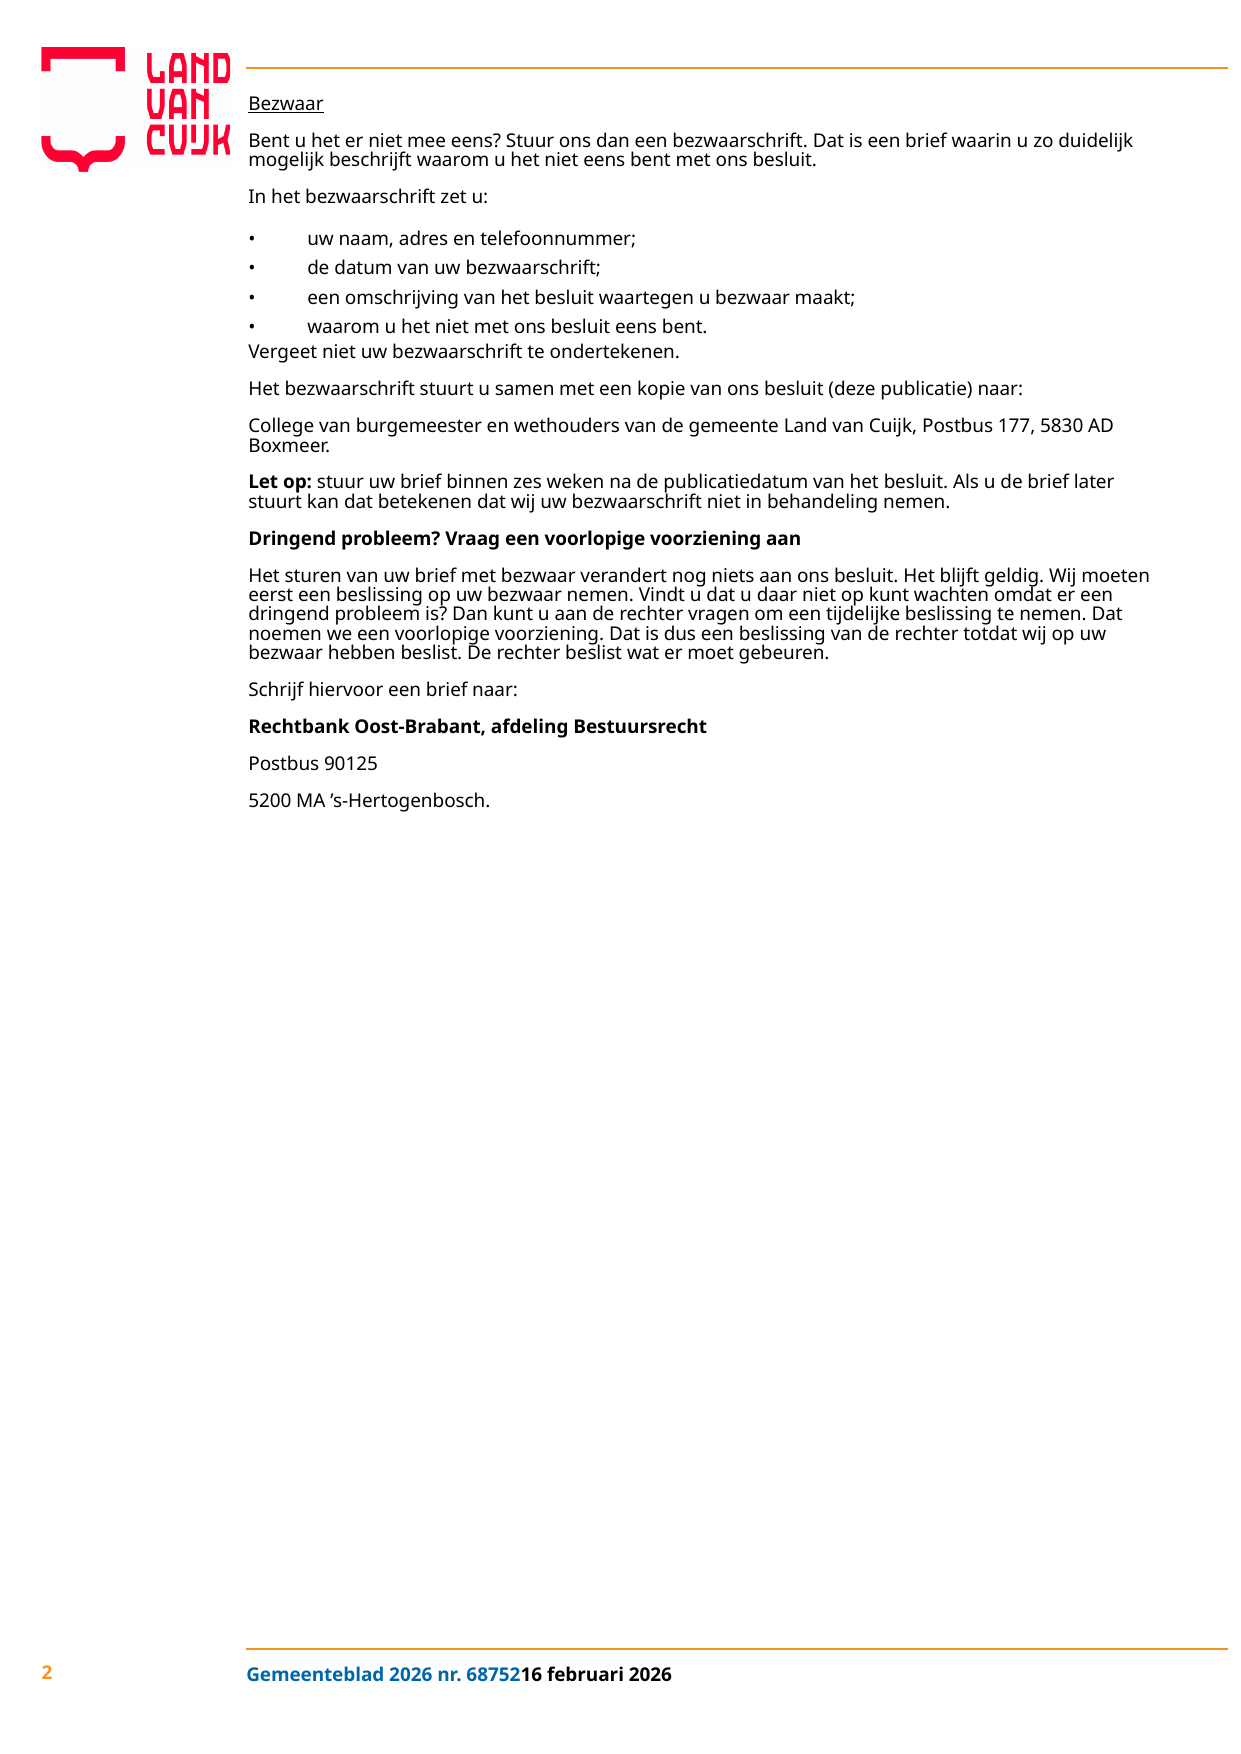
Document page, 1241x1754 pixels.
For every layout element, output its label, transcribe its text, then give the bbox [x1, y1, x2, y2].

text Rechtbank Oost-Brabant, afdeling Bestuursrecht [248, 718, 1152, 737]
text Dringend probleem? Vraag een voorlopige voorziening aan [248, 530, 1152, 549]
text Bezwaar [248, 95, 1152, 114]
text College van burgemeester en wethouders van de gemeente Land van Cuijk, Postbus 177, 5830 AD Boxmeer. [248, 417, 1152, 456]
picture [41, 47, 231, 172]
text 5200 MA ’s-Hertogenbosch. [248, 792, 1152, 811]
list waarom u het niet met ons besluit eens bent. [248, 314, 1152, 339]
list uw naam, adres en telefoonnummer; [248, 225, 1152, 251]
list de datum van uw bezwaarschrift; [248, 254, 1152, 280]
list een omschrijving van het besluit waartegen u bezwaar maakt; [248, 284, 1152, 310]
text Het bezwaarschrift stuurt u samen met een kopie van ons besluit (deze publicatie) naar: [248, 380, 1152, 399]
text Het sturen van uw brief met bezwaar verandert nog niets aan ons besluit. Het blijft geldig. Wij moeten eerst een beslissing op uw bezwaar nemen. Vindt u dat u daar niet op kunt wachten omdat er een dringend probleem is? Dan kunt u aan de rechter vragen om een tijdelijke beslissing te nemen. Dat noemen we een voorlopige voorziening. Dat is dus een beslissing van de rechter totdat wij op uw bezwaar hebben beslist. De rechter beslist wat er moet gebeuren. [248, 567, 1152, 663]
text Vergeet niet uw bezwaarschrift te ondertekenen. [248, 343, 1152, 363]
text Let op: stuur uw brief binnen zes weken na de publicatiedatum van het besluit. Als u de brief later stuurt kan dat betekenen dat wij uw bezwaarschrift niet in behandeling nemen. [248, 473, 1152, 512]
text Postbus 90125 [248, 755, 1152, 774]
text Bent u het er niet mee eens? Stuur ons dan een bezwaarschrift. Dat is een brief waarin u zo duidelijk mogelijk beschrijft waarom u het niet eens bent met ons besluit. [248, 132, 1152, 170]
text In het bezwaarschrift zet u: [248, 188, 1152, 207]
text Schrijf hiervoor een brief naar: [248, 681, 1152, 700]
